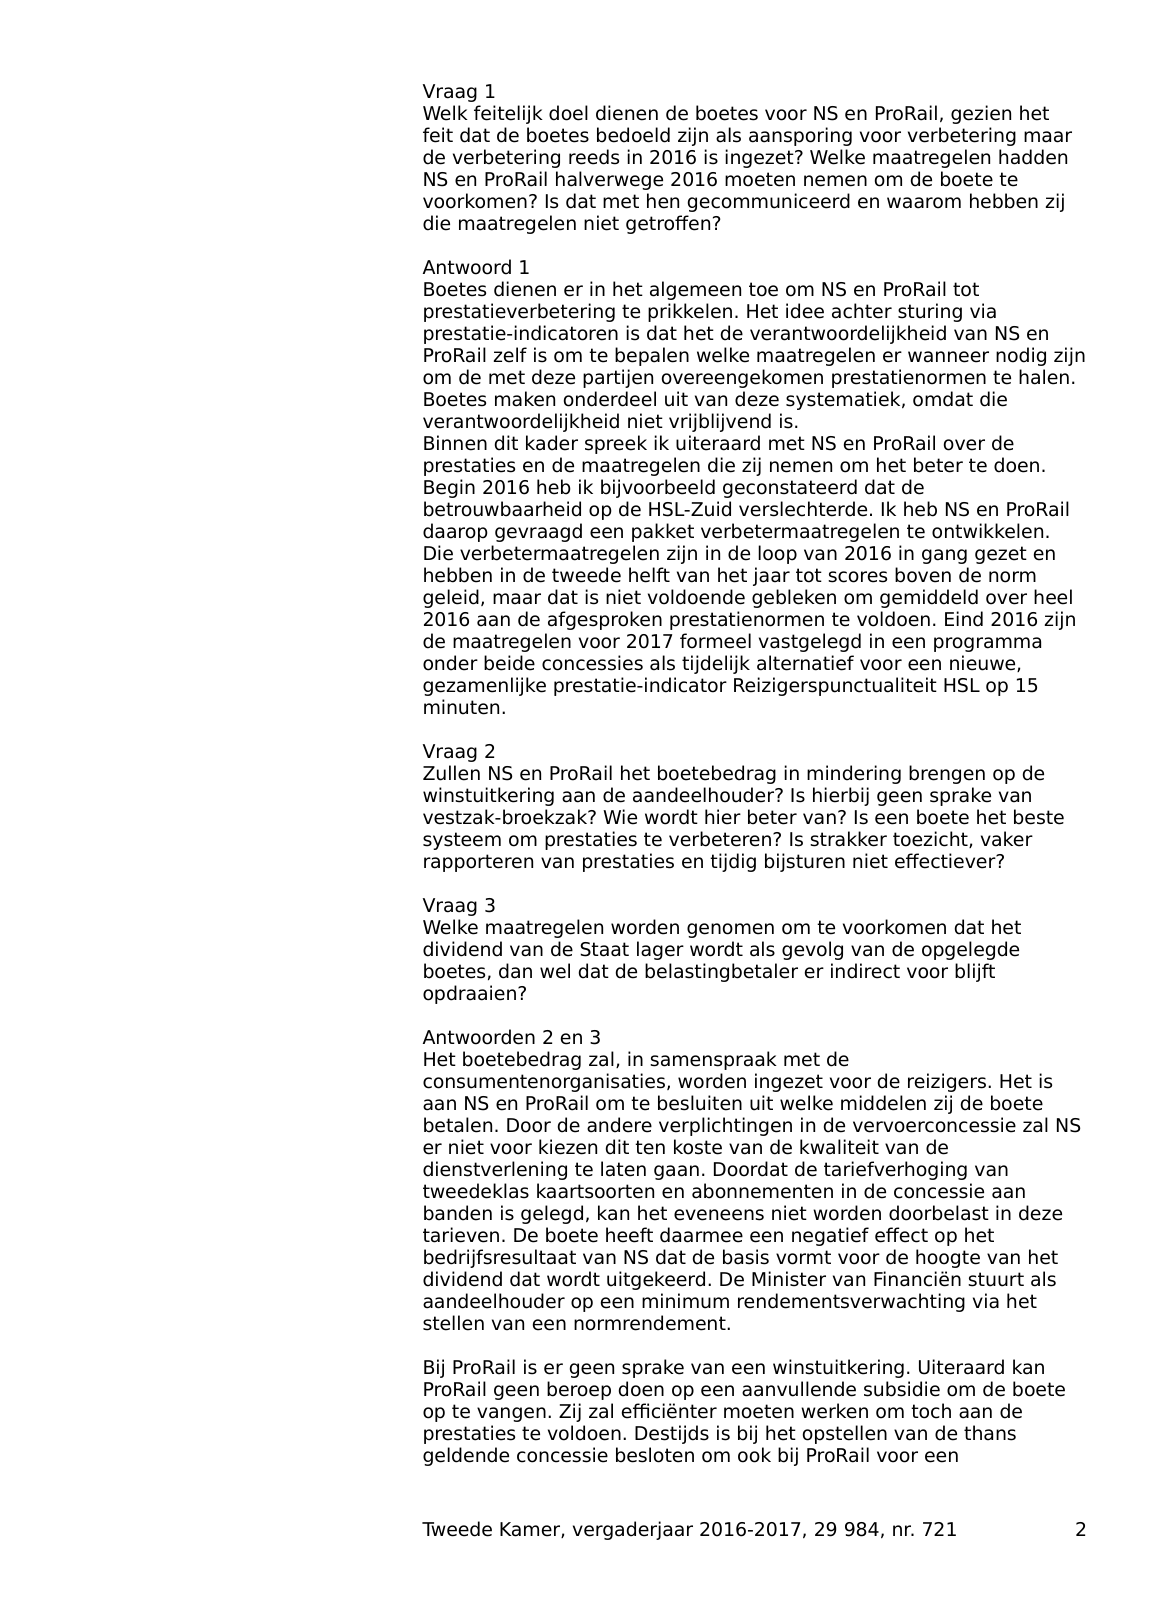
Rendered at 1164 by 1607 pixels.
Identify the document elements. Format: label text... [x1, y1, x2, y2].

text Boetes dienen er in het algemeen toe om NS en ProRail tot prestatieverbetering te prikkelen. Het idee achter sturing via prestatie-indicatoren is dat het de verantwoordelijkheid van NS en ProRail zelf is om te bepalen welke maatregelen er wanneer nodig zijn om de met deze partijen overeengekomen prestatienormen te halen. Boetes maken onderdeel uit van deze systematiek, omdat die verantwoordelijkheid niet vrijblijvend is. [422, 279, 1087, 433]
text Antwoord 1 [422, 257, 1087, 279]
text Bij ProRail is er geen sprake van een winstuitkering. Uiteraard kan ProRail geen beroep doen op een aanvullende subsidie om de boete op te vangen. Zij zal efficiënter moeten werken om toch aan de prestaties te voldoen. Destijds is bij het opstellen van de thans geldende concessie besloten om ook bij ProRail voor een [422, 1357, 1087, 1467]
text Binnen dit kader spreek ik uiteraard met NS en ProRail over de prestaties en de maatregelen die zij nemen om het beter te doen. Begin 2016 heb ik bijvoorbeeld geconstateerd dat de betrouwbaarheid op de HSL-Zuid verslechterde. Ik heb NS en ProRail daarop gevraagd een pakket verbetermaatregelen te ontwikkelen. Die verbetermaatregelen zijn in de loop van 2016 in gang gezet en hebben in de tweede helft van het jaar tot scores boven de norm geleid, maar dat is niet voldoende gebleken om gemiddeld over heel 2016 aan de afgesproken prestatienormen te voldoen. Eind 2016 zijn de maatregelen voor 2017 formeel vastgelegd in een programma onder beide concessies als tijdelijk alternatief voor een nieuwe, gezamenlijke prestatie-indicator Reizigerspunctualiteit HSL op 15 minuten. [422, 433, 1087, 719]
text Antwoorden 2 en 3 [422, 1027, 1087, 1049]
text Vraag 2 [422, 741, 1087, 763]
text Zullen NS en ProRail het boetebedrag in mindering brengen op de winstuitkering aan de aandeelhouder? Is hierbij geen sprake van vestzak-broekzak? Wie wordt hier beter van? Is een boete het beste systeem om prestaties te verbeteren? Is strakker toezicht, vaker rapporteren van prestaties en tijdig bijsturen niet effectiever? [422, 763, 1087, 873]
text Vraag 3 [422, 895, 1087, 917]
text Welk feitelijk doel dienen de boetes voor NS en ProRail, gezien het feit dat de boetes bedoeld zijn als aansporing voor verbetering maar de verbetering reeds in 2016 is ingezet? Welke maatregelen hadden NS en ProRail halverwege 2016 moeten nemen om de boete te voorkomen? Is dat met hen gecommuniceerd en waarom hebben zij die maatregelen niet getroffen? [422, 103, 1087, 235]
text Welke maatregelen worden genomen om te voorkomen dat het dividend van de Staat lager wordt als gevolg van de opgelegde boetes, dan wel dat de belastingbetaler er indirect voor blijft opdraaien? [422, 917, 1087, 1005]
text Het boetebedrag zal, in samenspraak met de consumentenorganisaties, worden ingezet voor de reizigers. Het is aan NS en ProRail om te besluiten uit welke middelen zij de boete betalen. Door de andere verplichtingen in de vervoerconcessie zal NS er niet voor kiezen dit ten koste van de kwaliteit van de dienstverlening te laten gaan. Doordat de tariefverhoging van tweedeklas kaartsoorten en abonnementen in de concessie aan banden is gelegd, kan het eveneens niet worden doorbelast in deze tarieven. De boete heeft daarmee een negatief effect op het bedrijfsresultaat van NS dat de basis vormt voor de hoogte van het dividend dat wordt uitgekeerd. De Minister van Financiën stuurt als aandeelhouder op een minimum rendementsverwachting via het stellen van een normrendement. [422, 1049, 1087, 1335]
text Vraag 1 [422, 81, 1087, 103]
